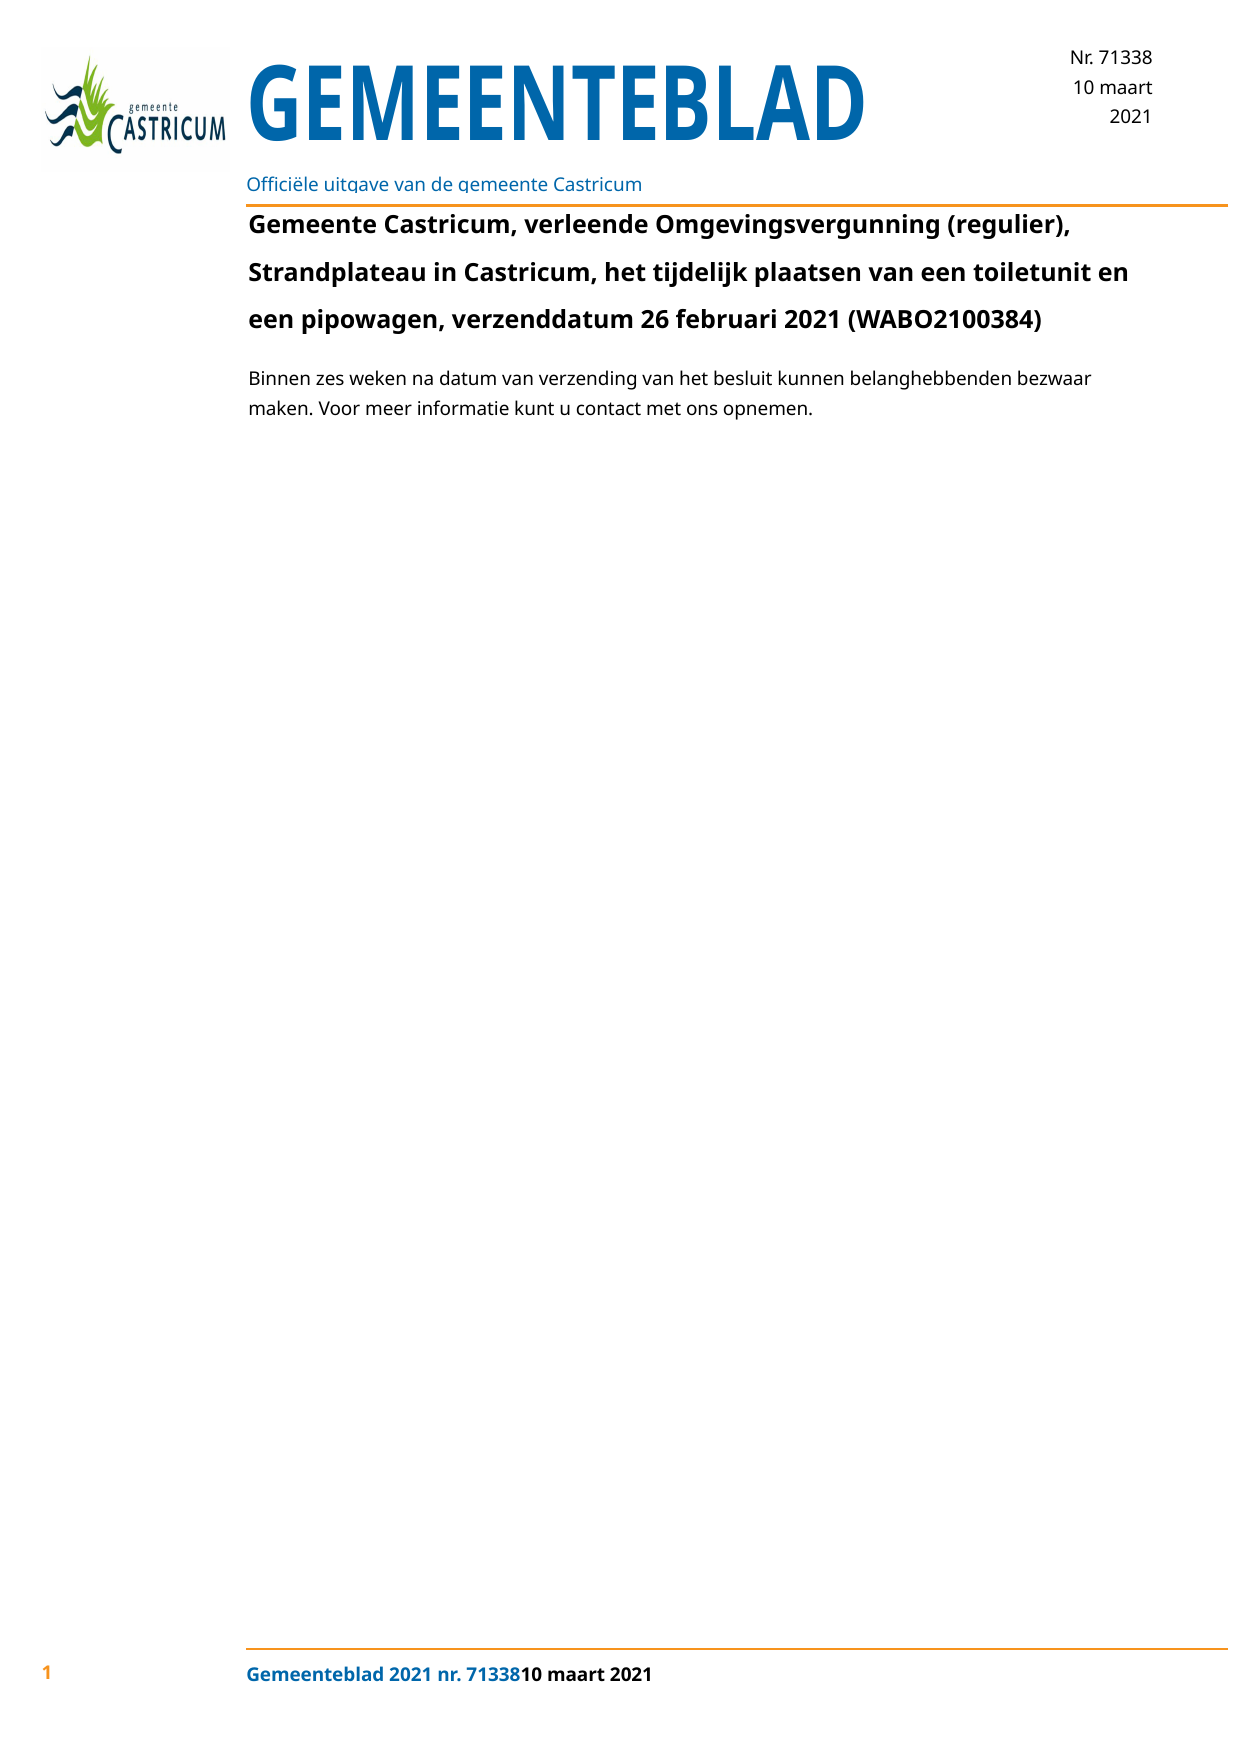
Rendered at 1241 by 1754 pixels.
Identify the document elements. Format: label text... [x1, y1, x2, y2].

text Binnen zes weken na datum van verzending van het besluit kunnen belanghebbenden bezwaar maken. Voor meer informatie kunt u contact met ons opnemen. [248, 366, 1152, 421]
picture [41, 47, 231, 172]
text Gemeente Castricum, verleende Omgevingsvergunning (regulier), Strandplateau in Castricum, het tijdelijk plaatsen van een toiletunit en een pipowagen, verzenddatum 26 februari 2021 (WABO2100384) [248, 207, 1152, 336]
